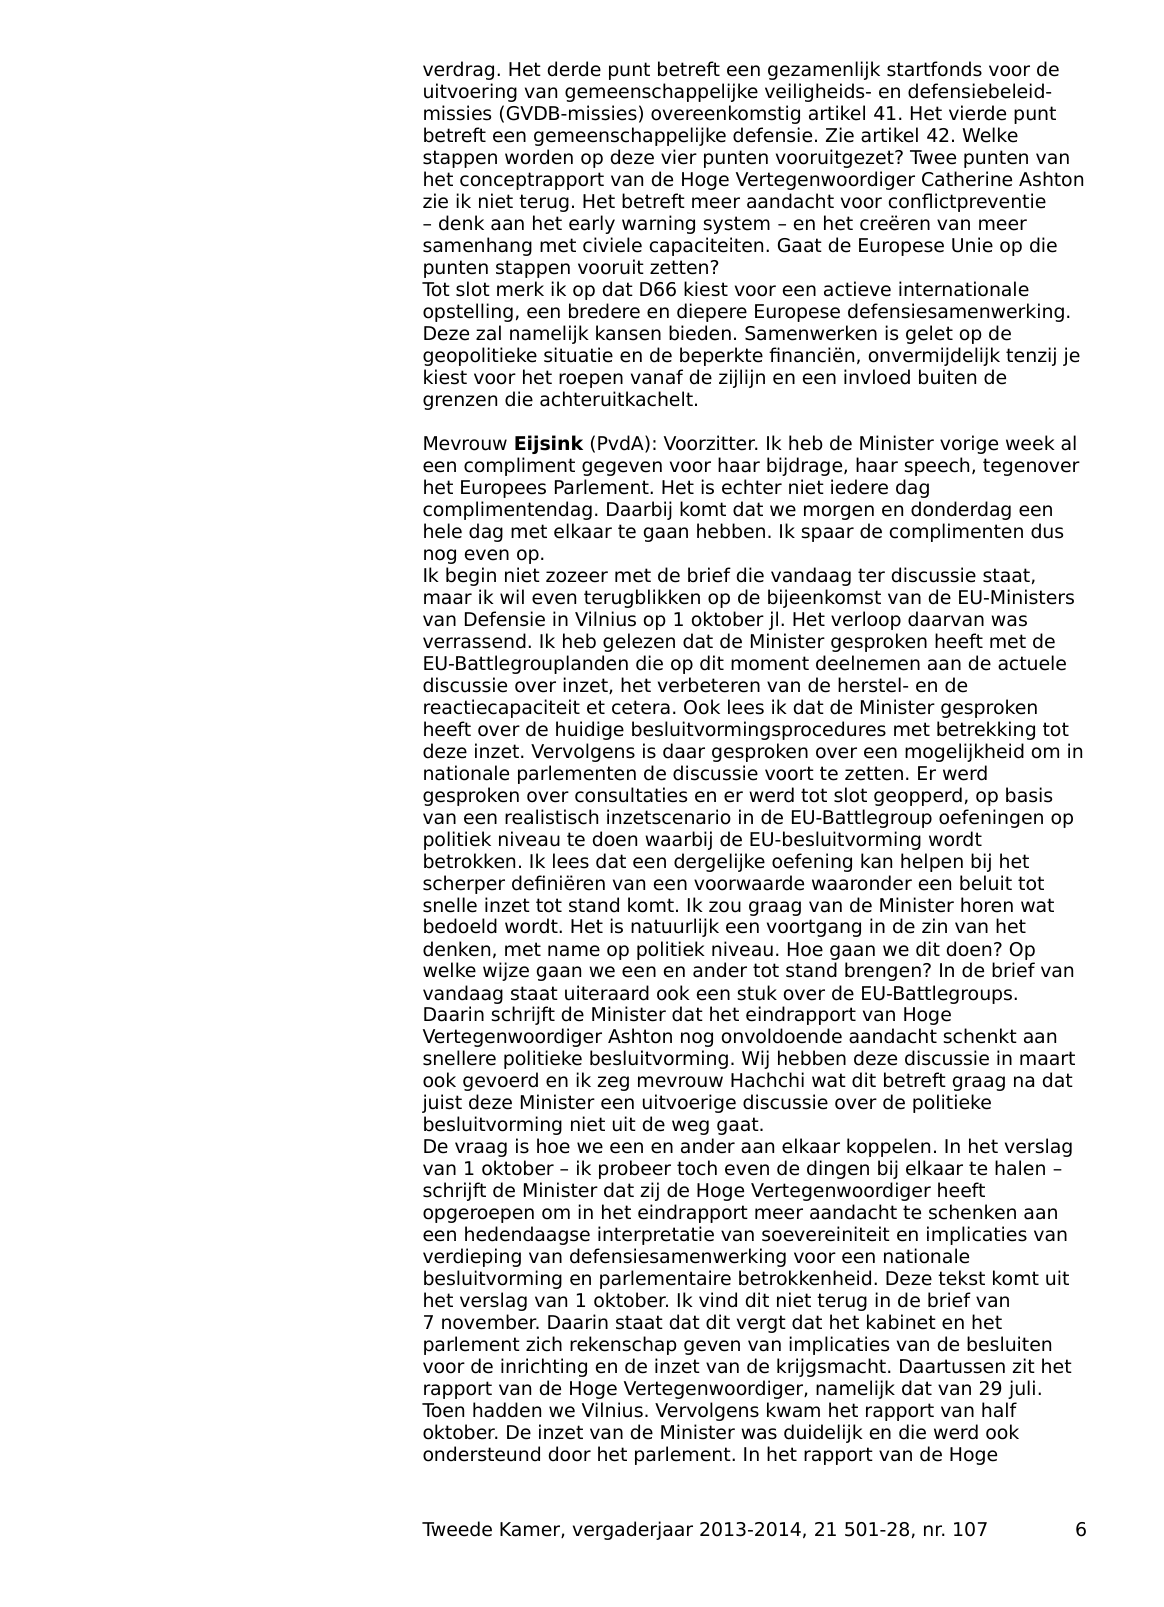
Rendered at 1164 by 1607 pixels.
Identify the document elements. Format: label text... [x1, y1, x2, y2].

text verdrag. Het derde punt betreft een gezamenlijk startfonds voor de uitvoering van gemeenschappelijke veiligheids- en defensiebeleid-missies (GVDB-missies) overeenkomstig artikel 41. Het vierde punt betreft een gemeenschappelijke defensie. Zie artikel 42. Welke stappen worden op deze vier punten vooruitgezet? Twee punten van het conceptrapport van de Hoge Vertegenwoordiger Catherine Ashton zie ik niet terug. Het betreft meer aandacht voor conflictpreventie – denk aan het early warning system – en het creëren van meer samenhang met civiele capaciteiten. Gaat de Europese Unie op die punten stappen vooruit zetten? [422, 59, 1087, 279]
text Mevrouw Eijsink (PvdA): Voorzitter. Ik heb de Minister vorige week al een compliment gegeven voor haar bijdrage, haar speech, tegenover het Europees Parlement. Het is echter niet iedere dag complimentendag. Daarbij komt dat we morgen en donderdag een hele dag met elkaar te gaan hebben. Ik spaar de complimenten dus nog even op. [422, 433, 1087, 565]
text De vraag is hoe we een en ander aan elkaar koppelen. In het verslag van 1 oktober – ik probeer toch even de dingen bij elkaar te halen – schrijft de Minister dat zij de Hoge Vertegenwoordiger heeft opgeroepen om in het eindrapport meer aandacht te schenken aan een hedendaagse interpretatie van soevereiniteit en implicaties van verdieping van defensiesamenwerking voor een nationale besluitvorming en parlementaire betrokkenheid. Deze tekst komt uit het verslag van 1 oktober. Ik vind dit niet terug in de brief van 7 november. Daarin staat dat dit vergt dat het kabinet en het parlement zich rekenschap geven van implicaties van de besluiten voor de inrichting en de inzet van de krijgsmacht. Daartussen zit het rapport van de Hoge Vertegenwoordiger, namelijk dat van 29 juli. Toen hadden we Vilnius. Vervolgens kwam het rapport van half oktober. De inzet van de Minister was duidelijk en die werd ook ondersteund door het parlement. In het rapport van de Hoge [422, 1136, 1087, 1466]
text Tot slot merk ik op dat D66 kiest voor een actieve internationale opstelling, een bredere en diepere Europese defensiesamenwerking. Deze zal namelijk kansen bieden. Samenwerken is gelet op de geopolitieke situatie en de beperkte financiën, onvermijdelijk tenzij je kiest voor het roepen vanaf de zijlijn en een invloed buiten de grenzen die achteruitkachelt. [422, 279, 1087, 411]
text Ik begin niet zozeer met de brief die vandaag ter discussie staat, maar ik wil even terugblikken op de bijeenkomst van de EU-Ministers van Defensie in Vilnius op 1 oktober jl. Het verloop daarvan was verrassend. Ik heb gelezen dat de Minister gesproken heeft met de EU-Battlegrouplanden die op dit moment deelnemen aan de actuele discussie over inzet, het verbeteren van de herstel- en de reactiecapaciteit et cetera. Ook lees ik dat de Minister gesproken heeft over de huidige besluitvormingsprocedures met betrekking tot deze inzet. Vervolgens is daar gesproken over een mogelijkheid om in nationale parlementen de discussie voort te zetten. Er werd gesproken over consultaties en er werd tot slot geopperd, op basis van een realistisch inzetscenario in de EU-Battlegroup oefeningen op politiek niveau te doen waarbij de EU-besluitvorming wordt betrokken. Ik lees dat een dergelijke oefening kan helpen bij het scherper definiëren van een voorwaarde waaronder een beluit tot snelle inzet tot stand komt. Ik zou graag van de Minister horen wat bedoeld wordt. Het is natuurlijk een voortgang in de zin van het denken, met name op politiek niveau. Hoe gaan we dit doen? Op welke wijze gaan we een en ander tot stand brengen? In de brief van vandaag staat uiteraard ook een stuk over de EU-Battlegroups. Daarin schrijft de Minister dat het eindrapport van Hoge Vertegenwoordiger Ashton nog onvoldoende aandacht schenkt aan snellere politieke besluitvorming. Wij hebben deze discussie in maart ook gevoerd en ik zeg mevrouw Hachchi wat dit betreft graag na dat juist deze Minister een uitvoerige discussie over de politieke besluitvorming niet uit de weg gaat. [422, 565, 1087, 1136]
